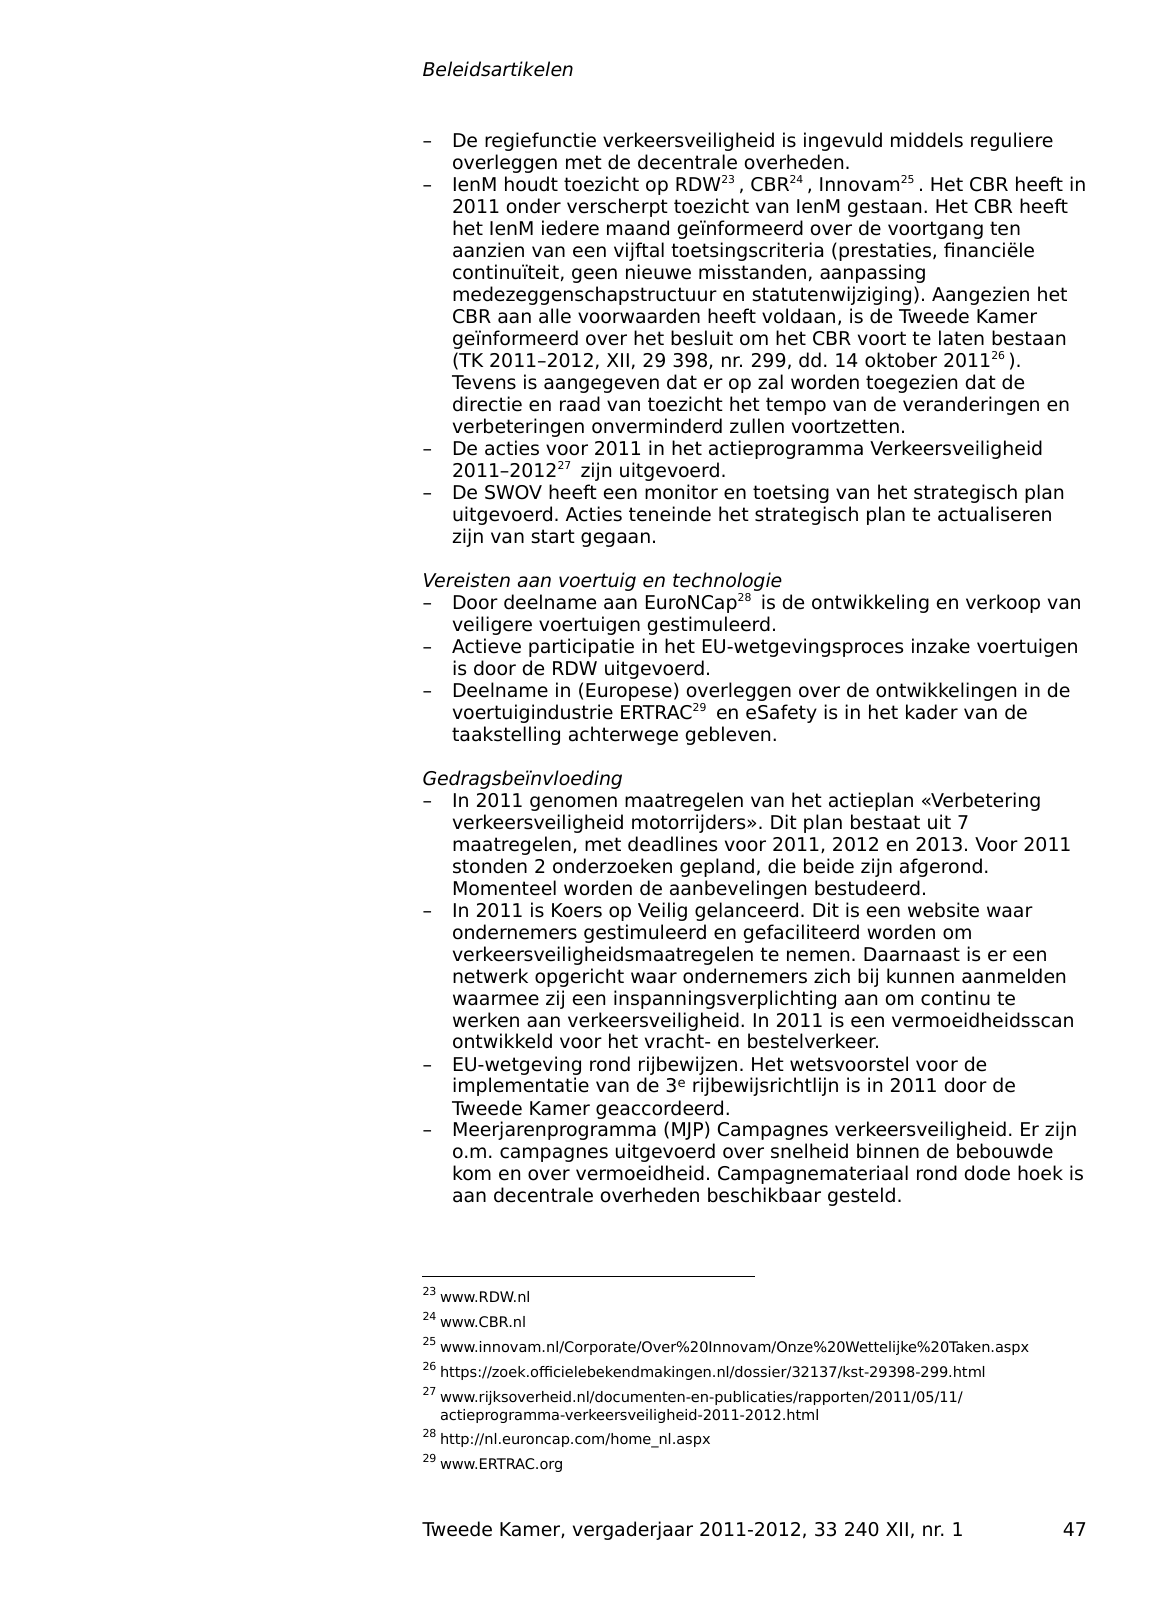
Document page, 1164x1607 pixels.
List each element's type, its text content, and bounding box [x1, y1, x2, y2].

text – De acties voor 2011 in het actieprogramma Verkeersveiligheid 2011–2012 zijn uitgevoerd. [422, 438, 1087, 482]
text www.CBR.nl [422, 1310, 1087, 1332]
text www.RDW.nl [422, 1285, 1087, 1307]
text – IenM houdt toezicht op RDW, CBR, Innovam. Het CBR heeft in 2011 onder verscherpt toezicht van IenM gestaan. Het CBR heeft het IenM iedere maand geïnformeerd over de voortgang ten aanzien van een vijftal toetsingscriteria (prestaties, financiële continuïteit, geen nieuwe misstanden, aanpassing medezeggenschapstructuur en statutenwijziging). Aangezien het CBR aan alle voorwaarden heeft voldaan, is de Tweede Kamer geïnformeerd over het besluit om het CBR voort te laten bestaan (TK 2011–2012, XII, 29 398, nr. 299, dd. 14 oktober 2011). Tevens is aangegeven dat er op zal worden toegezien dat de directie en raad van toezicht het tempo van de veranderingen en verbeteringen onverminderd zullen voortzetten. [422, 174, 1087, 438]
text – Door deelname aan EuroNCap is de ontwikkeling en verkoop van veiligere voertuigen gestimuleerd. [422, 592, 1087, 636]
subtitle Gedragsbeïnvloeding [422, 768, 1087, 790]
text www.innovam.nl/Corporate/Over%20Innovam/Onze%20Wettelijke%20Taken.aspx [422, 1335, 1087, 1357]
text https://zoek.officielebekendmakingen.nl/dossier/32137/kst-29398-299.html [422, 1360, 1087, 1382]
text – EU-wetgeving rond rijbewijzen. Het wetsvoorstel voor de implementatie van de 3e rijbewijsrichtlijn is in 2011 door de Tweede Kamer geaccordeerd. [422, 1053, 1087, 1119]
text – Actieve participatie in het EU-wetgevingsproces inzake voertuigen is door de RDW uitgevoerd. [422, 636, 1087, 679]
text – Deelname in (Europese) overleggen over de ontwikkelingen in de voertuigindustrie ERTRAC en eSafety is in het kader van de taakstelling achterwege gebleven. [422, 679, 1087, 746]
text http://nl.euroncap.com/home_nl.aspx [422, 1427, 1087, 1449]
text – Meerjarenprogramma (MJP) Campagnes verkeersveiligheid. Er zijn o.m. campagnes uitgevoerd over snelheid binnen de bebouwde kom en over vermoeidheid. Campagnemateriaal rond dode hoek is aan decentrale overheden beschikbaar gesteld. [422, 1119, 1087, 1207]
text – De SWOV heeft een monitor en toetsing van het strategisch plan uitgevoerd. Acties teneinde het strategisch plan te actualiseren zijn van start gegaan. [422, 482, 1087, 547]
text www.rijksoverheid.nl/documenten-en-publicaties/rapporten/2011/05/11/actieprogramma-verkeersveiligheid-2011-2012.html [422, 1385, 1087, 1424]
text – In 2011 genomen maatregelen van het actieplan «Verbetering verkeersveiligheid motorrijders». Dit plan bestaat uit 7 maatregelen, met deadlines voor 2011, 2012 en 2013. Voor 2011 stonden 2 onderzoeken gepland, die beide zijn afgerond. Momenteel worden de aanbevelingen bestudeerd. [422, 790, 1087, 899]
subtitle Vereisten aan voertuig en technologie [422, 570, 1087, 592]
text www.ERTRAC.org [422, 1452, 1087, 1474]
text – In 2011 is Koers op Veilig gelanceerd. Dit is een website waar ondernemers gestimuleerd en gefaciliteerd worden om verkeersveiligheidsmaatregelen te nemen. Daarnaast is er een netwerk opgericht waar ondernemers zich bij kunnen aanmelden waarmee zij een inspanningsverplichting aan om continu te werken aan verkeersveiligheid. In 2011 is een vermoeidheidsscan ontwikkeld voor het vracht- en bestelverkeer. [422, 899, 1087, 1053]
text – De regiefunctie verkeersveiligheid is ingevuld middels reguliere overleggen met de decentrale overheden. [422, 130, 1087, 174]
